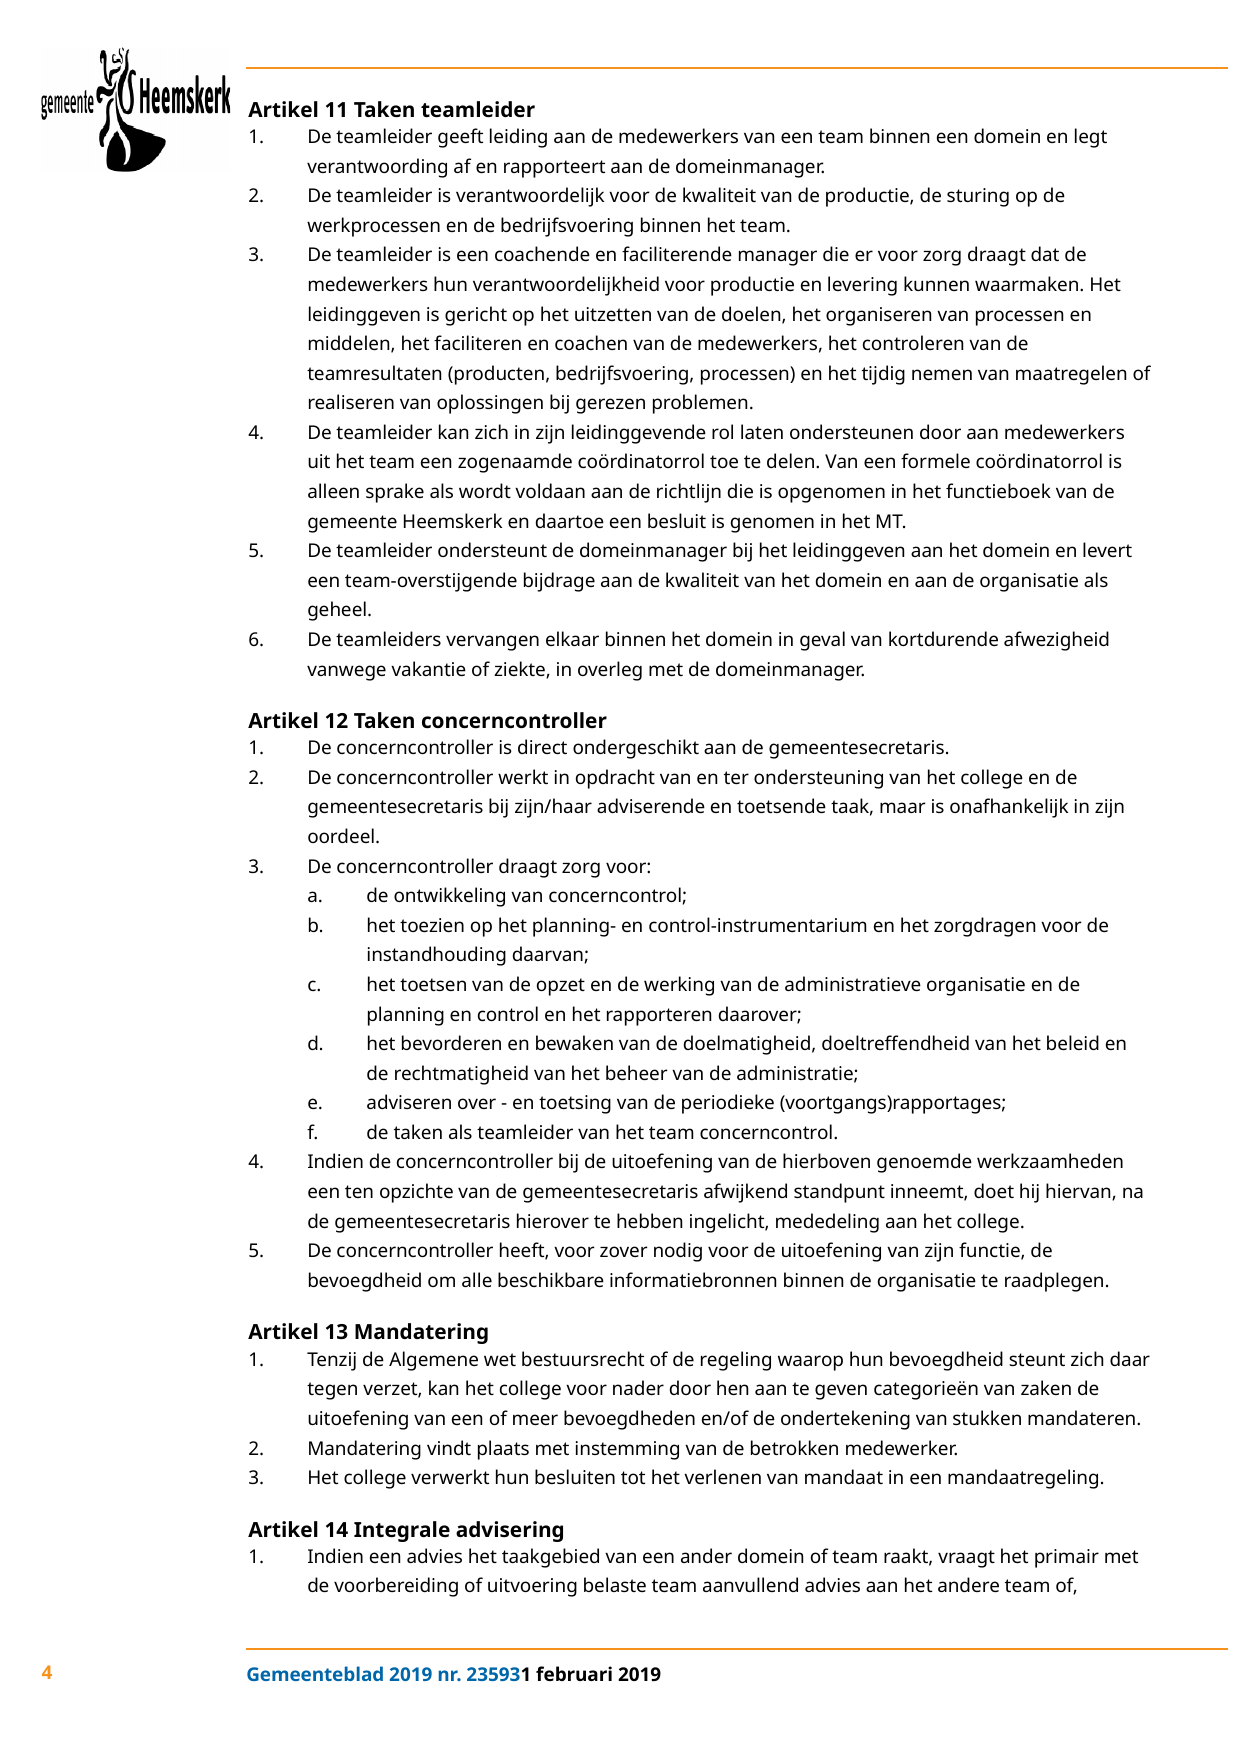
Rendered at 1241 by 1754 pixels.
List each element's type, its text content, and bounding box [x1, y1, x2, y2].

text Artikel 12 Taken concerncontroller [248, 706, 1152, 734]
list Indien een advies het taakgebied van een ander domein of team raakt, vraagt het primair met de voorbereiding of uitvoering belaste team aanvullend advies aan het andere team of, [248, 1543, 1152, 1598]
list de taken als teamleider van het team concerncontrol. [307, 1119, 1152, 1145]
text Artikel 13 Mandatering [248, 1317, 1152, 1346]
list Tenzij de Algemene wet bestuursrecht of de regeling waarop hun bevoegdheid steunt zich daar tegen verzet, kan het college voor nader door hen aan te geven categorieën van zaken de uitoefening van een of meer bevoegdheden en/of de ondertekening van stukken mandateren. [248, 1346, 1152, 1431]
list De teamleider kan zich in zijn leidinggevende rol laten ondersteunen door aan medewerkers uit het team een zogenaamde coördinatorrol toe te delen. Van een formele coördinatorrol is alleen sprake als wordt voldaan aan de richtlijn die is opgenomen in het functieboek van de gemeente Heemskerk en daartoe een besluit is genomen in het MT. [248, 419, 1152, 533]
list het toezien op het planning- en control-instrumentarium en het zorgdragen voor de instandhouding daarvan; [307, 912, 1152, 967]
list het bevorderen en bewaken van de doelmatigheid, doeltreffendheid van het beleid en de rechtmatigheid van het beheer van de administratie; [307, 1030, 1152, 1086]
list De concerncontroller draagt zorg voor: [248, 853, 1152, 879]
picture [41, 47, 231, 172]
list Het college verwerkt hun besluiten tot het verlenen van mandaat in een mandaatregeling. [248, 1464, 1152, 1490]
list De teamleiders vervangen elkaar binnen het domein in geval van kortdurende afwezigheid vanwege vakantie of ziekte, in overleg met de domeinmanager. [248, 626, 1152, 681]
list De teamleider ondersteunt de domeinmanager bij het leidinggeven aan het domein en levert een team-overstijgende bijdrage aan de kwaliteit van het domein en aan de organisatie als geheel. [248, 537, 1152, 622]
text Artikel 11 Taken teamleider [248, 95, 1152, 123]
list De concerncontroller heeft, voor zover nodig voor de uitoefening van zijn functie, de bevoegdheid om alle beschikbare informatiebronnen binnen de organisatie te raadplegen. [248, 1237, 1152, 1293]
list Indien de concerncontroller bij de uitoefening van de hierboven genoemde werkzaamheden een ten opzichte van de gemeentesecretaris afwijkend standpunt inneemt, doet hij hiervan, na de gemeentesecretaris hierover te hebben ingelicht, mededeling aan het college. [248, 1149, 1152, 1234]
list De teamleider geeft leiding aan de medewerkers van een team binnen een domein en legt verantwoording af en rapporteert aan de domeinmanager. [248, 123, 1152, 178]
list De concerncontroller is direct ondergeschikt aan de gemeentesecretaris. [248, 734, 1152, 760]
list het toetsen van de opzet en de werking van de administratieve organisatie en de planning en control en het rapporteren daarover; [307, 971, 1152, 1027]
list De teamleider is verantwoordelijk voor de kwaliteit van de productie, de sturing op de werkprocessen en de bedrijfsvoering binnen het team. [248, 182, 1152, 238]
list De teamleider is een coachende en faciliterende manager die er voor zorg draagt dat de medewerkers hun verantwoordelijkheid voor productie en levering kunnen waarmaken. Het leidinggeven is gericht op het uitzetten van de doelen, het organiseren van processen en middelen, het faciliteren en coachen van de medewerkers, het controleren van de teamresultaten (producten, bedrijfsvoering, processen) en het tijdig nemen van maatregelen of realiseren van oplossingen bij gerezen problemen. [248, 242, 1152, 415]
text Artikel 14 Integrale advisering [248, 1515, 1152, 1543]
list Mandatering vindt plaats met instemming van de betrokken medewerker. [248, 1435, 1152, 1460]
list De concerncontroller werkt in opdracht van en ter ondersteuning van het college en de gemeentesecretaris bij zijn/haar adviserende en toetsende taak, maar is onafhankelijk in zijn oordeel. [248, 764, 1152, 849]
list de ontwikkeling van concerncontrol; [307, 882, 1152, 908]
list adviseren over - en toetsing van de periodieke (voortgangs)rapportages; [307, 1089, 1152, 1115]
